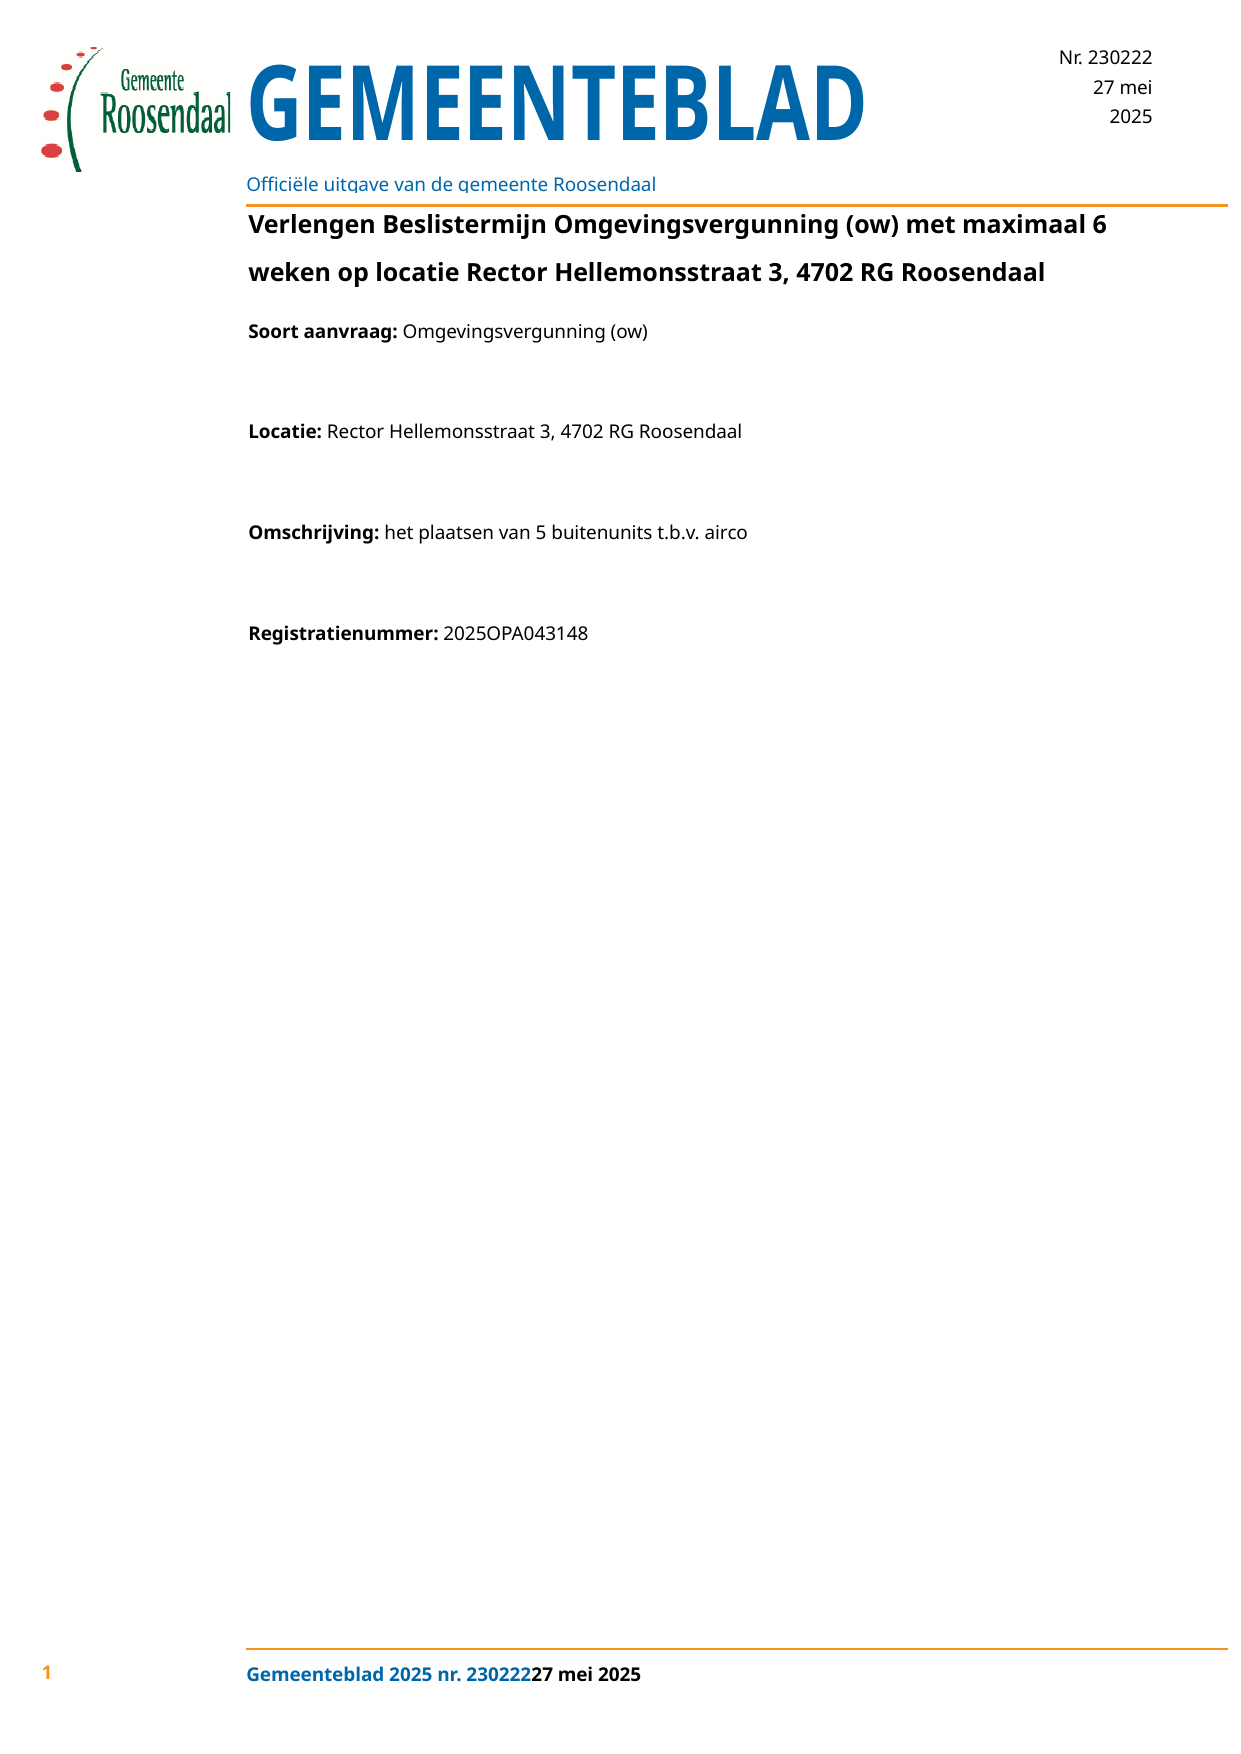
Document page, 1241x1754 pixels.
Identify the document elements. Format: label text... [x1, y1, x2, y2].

text Omschrijving: het plaatsen van 5 buitenunits t.b.v. airco [248, 519, 1152, 545]
picture [41, 47, 231, 172]
text Soort aanvraag: Omgevingsvergunning (ow) [248, 318, 1152, 344]
text Verlengen Beslistermijn Omgevingsvergunning (ow) met maximaal 6 weken op locatie Rector Hellemonsstraat 3, 4702 RG Roosendaal [248, 207, 1152, 288]
text Locatie: Rector Hellemonsstraat 3, 4702 RG Roosendaal [248, 419, 1152, 444]
text Registratienummer: 2025OPA043148 [248, 620, 1152, 646]
